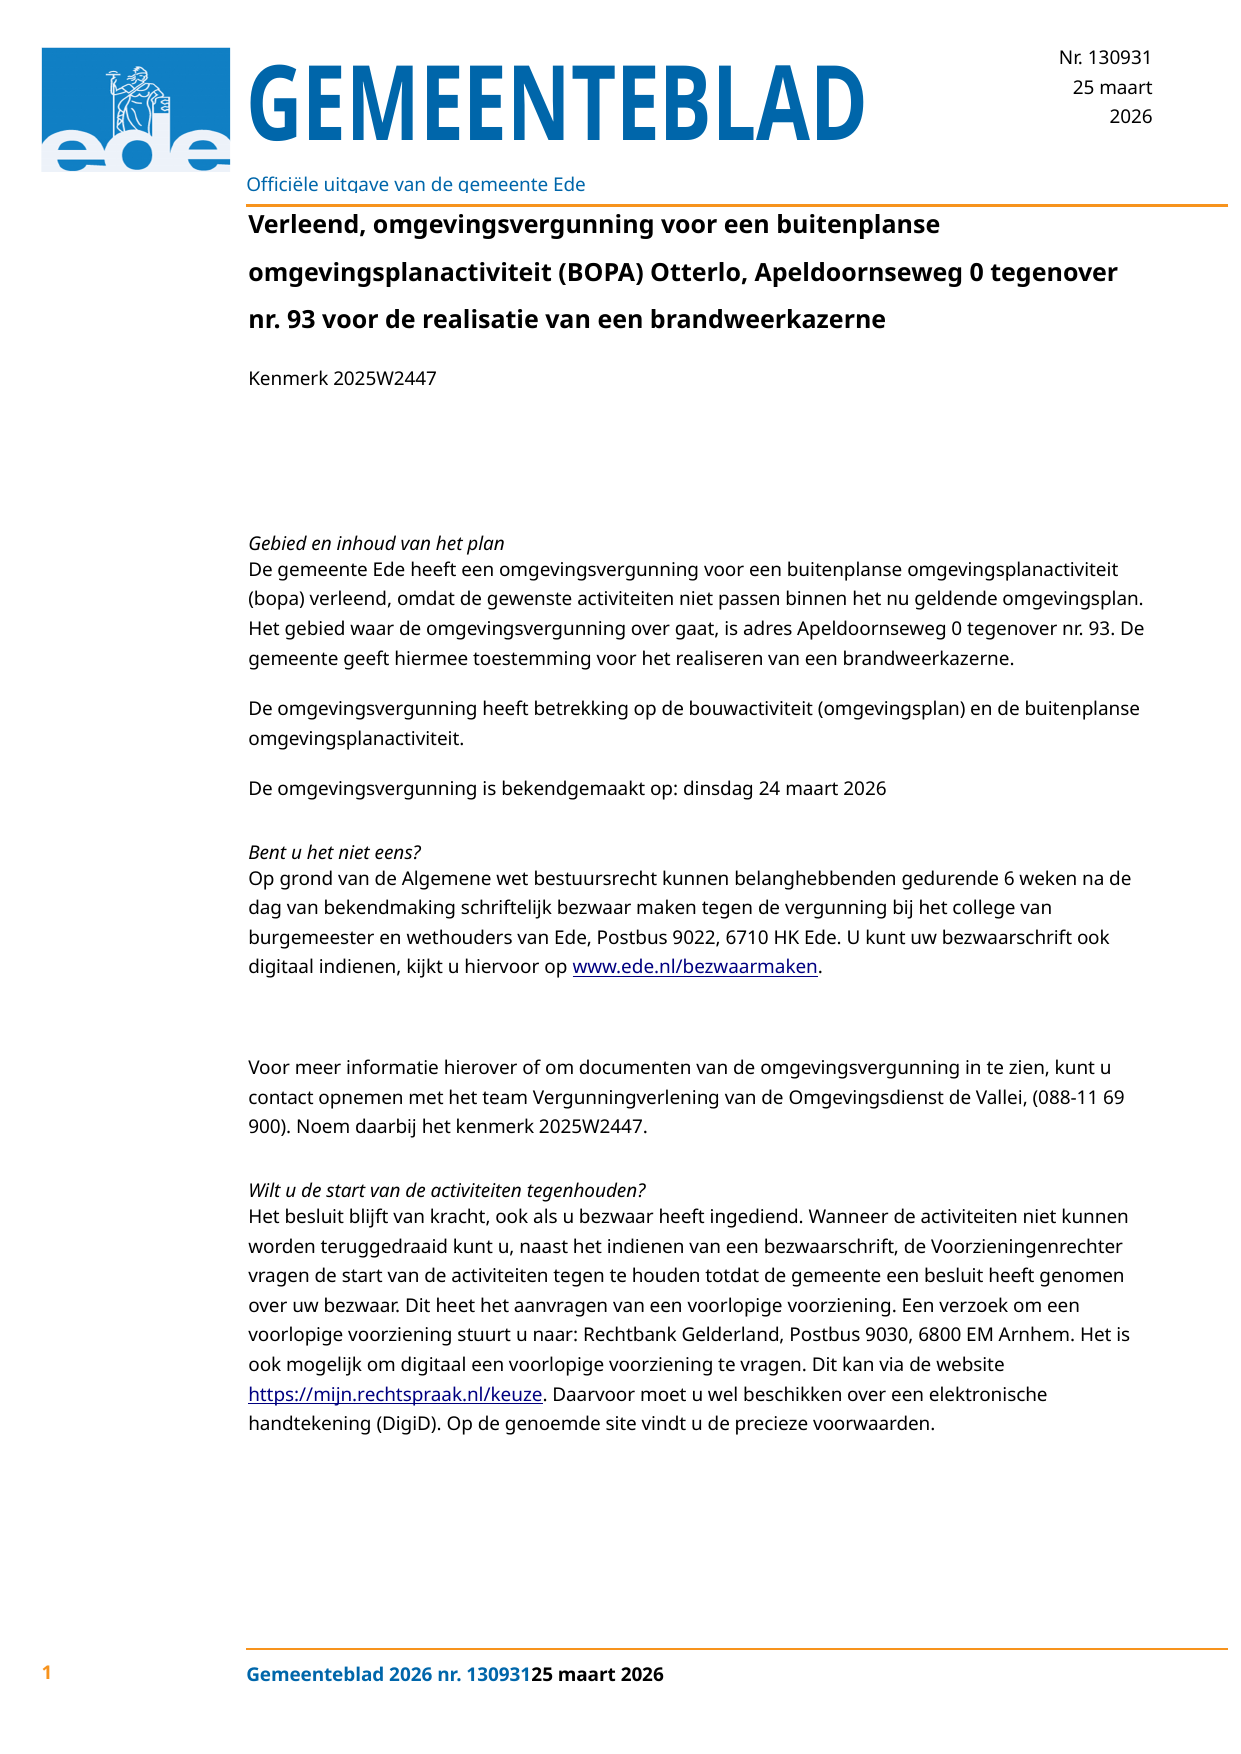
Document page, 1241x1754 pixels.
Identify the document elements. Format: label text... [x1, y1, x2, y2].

picture [41, 47, 231, 172]
text Kenmerk 2025W2447 [248, 366, 1152, 391]
text Verleend, omgevingsvergunning voor een buitenplanse omgevingsplanactiviteit (BOPA) Otterlo, Apeldoornseweg 0 tegenover nr. 93 voor de realisatie van een brandweerkazerne [248, 207, 1152, 336]
text Op grond van de Algemene wet bestuursrecht kunnen belanghebbenden gedurende 6 weken na de dag van bekendmaking schriftelijk bezwaar maken tegen de vergunning bij het college van burgemeester en wethouders van Ede, Postbus 9022, 6710 HK Ede. U kunt uw bezwaarschrift ook digitaal indienen, kijkt u hiervoor op www.ede.nl/bezwaarmaken. [248, 865, 1152, 979]
text De omgevingsvergunning heeft betrekking op de bouwactiviteit (omgevingsplan) en de buitenplanse omgevingsplanactiviteit. [248, 695, 1152, 751]
text Gebied en inhoud van het plan [248, 530, 1152, 556]
text Voor meer informatie hierover of om documenten van de omgevingsvergunning in te zien, kunt u contact opnemen met het team Vergunningverlening van de Omgevingsdienst de Vallei, (088-11 69 900). Noem daarbij het kenmerk 2025W2447. [248, 1054, 1152, 1139]
text Het besluit blijft van kracht, ook als u bezwaar heeft ingediend. Wanneer de activiteiten niet kunnen worden teruggedraaid kunt u, naast het indienen van een bezwaarschrift, de Voorzieningenrechter vragen de start van de activiteiten tegen te houden totdat de gemeente een besluit heeft genomen over uw bezwaar. Dit heet het aanvragen van een voorlopige voorziening. Een verzoek om een voorlopige voorziening stuurt u naar: Rechtbank Gelderland, Postbus 9030, 6800 EM Arnhem. Het is ook mogelijk om digitaal een voorlopige voorziening te vragen. Dit kan via de website https://mijn.rechtspraak.nl/keuze. Daarvoor moet u wel beschikken over een elektronische handtekening (DigiD). Op de genoemde site vindt u de precieze voorwaarden. [248, 1203, 1152, 1436]
text Bent u het niet eens? [248, 839, 1152, 865]
text Wilt u de start van de activiteiten tegenhouden? [248, 1178, 1152, 1203]
text De omgevingsvergunning is bekendgemaakt op: dinsdag 24 maart 2026 [248, 775, 1152, 801]
text De gemeente Ede heeft een omgevingsvergunning voor een buitenplanse omgevingsplanactiviteit (bopa) verleend, omdat de gewenste activiteiten niet passen binnen het nu geldende omgevingsplan. Het gebied waar de omgevingsvergunning over gaat, is adres Apeldoornseweg 0 tegenover nr. 93. De gemeente geeft hiermee toestemming voor het realiseren van een brandweerkazerne. [248, 556, 1152, 671]
